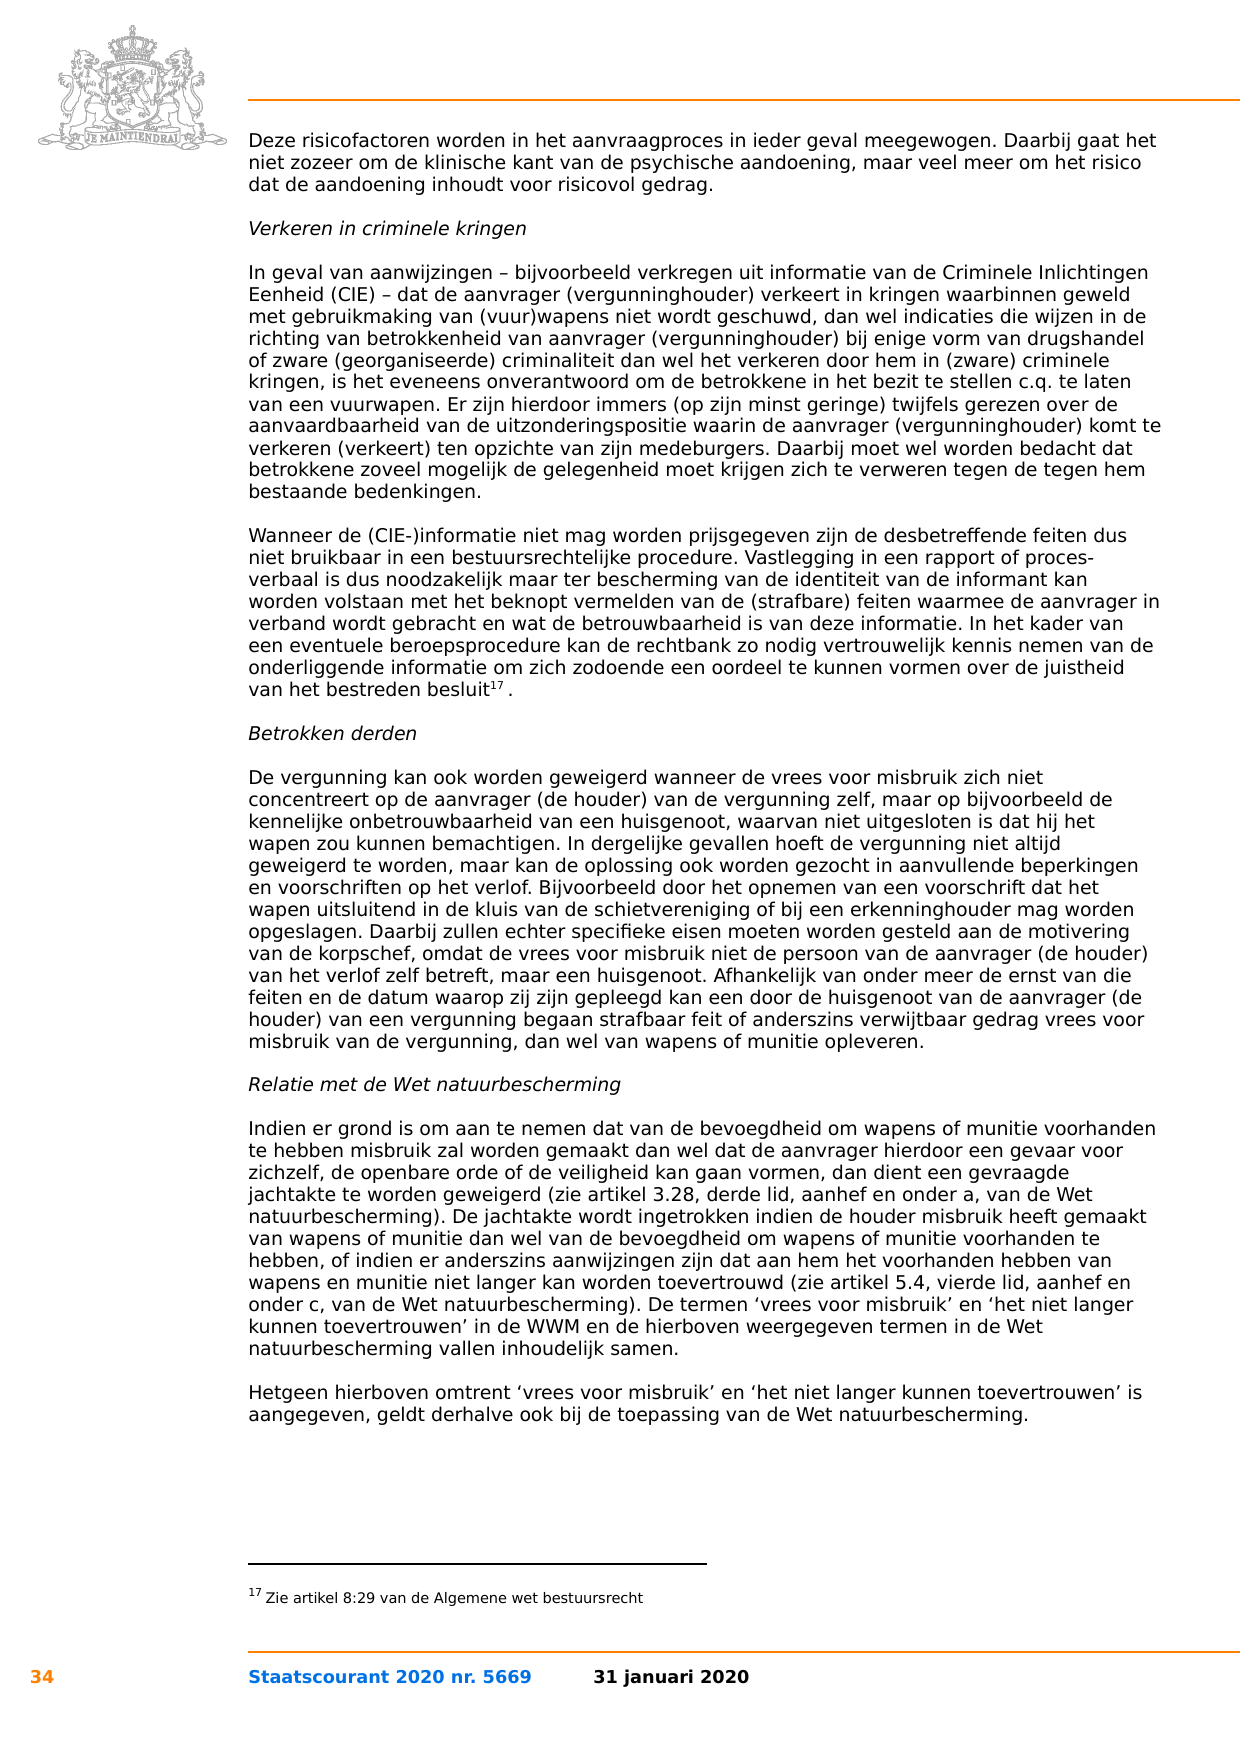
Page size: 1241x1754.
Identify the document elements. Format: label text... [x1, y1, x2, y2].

subtitle Relatie met de Wet natuurbescherming [248, 1074, 1163, 1096]
text Deze risicofactoren worden in het aanvraagproces in ieder geval meegewogen. Daarbij gaat het niet zozeer om de klinische kant van de psychische aandoening, maar veel meer om het risico dat de aandoening inhoudt voor risicovol gedrag. [248, 130, 1163, 196]
text Indien er grond is om aan te nemen dat van de bevoegdheid om wapens of munitie voorhanden te hebben misbruik zal worden gemaakt dan wel dat de aanvrager hierdoor een gevaar voor zichzelf, de openbare orde of de veiligheid kan gaan vormen, dan dient een gevraagde jachtakte te worden geweigerd (zie artikel 3.28, derde lid, aanhef en onder a, van de Wet natuurbescherming). De jachtakte wordt ingetrokken indien de houder misbruik heeft gemaakt van wapens of munitie dan wel van de bevoegdheid om wapens of munitie voorhanden te hebben, of indien er anderszins aanwijzingen zijn dat aan hem het voorhanden hebben van wapens en munitie niet langer kan worden toevertrouwd (zie artikel 5.4, vierde lid, aanhef en onder c, van de Wet natuurbescherming). De termen ‘vrees voor misbruik’ en ‘het niet langer kunnen toevertrouwen’ in de WWM en de hierboven weergegeven termen in de Wet natuurbescherming vallen inhoudelijk samen. [248, 1118, 1163, 1360]
subtitle Verkeren in criminele kringen [248, 218, 1163, 240]
text Zie artikel 8:29 van de Algemene wet bestuursrecht [248, 1586, 1163, 1608]
text Hetgeen hierboven omtrent ‘vrees voor misbruik’ en ‘het niet langer kunnen toevertrouwen’ is aangegeven, geldt derhalve ook bij de toepassing van de Wet natuurbescherming. [248, 1382, 1163, 1426]
picture [38, 25, 227, 150]
text In geval van aanwijzingen – bijvoorbeeld verkregen uit informatie van de Criminele Inlichtingen Eenheid (CIE) – dat de aanvrager (vergunninghouder) verkeert in kringen waarbinnen geweld met gebruikmaking van (vuur)wapens niet wordt geschuwd, dan wel indicaties die wijzen in de richting van betrokkenheid van aanvrager (vergunninghouder) bij enige vorm van drugshandel of zware (georganiseerde) criminaliteit dan wel het verkeren door hem in (zware) criminele kringen, is het eveneens onverantwoord om de betrokkene in het bezit te stellen c.q. te laten van een vuurwapen. Er zijn hierdoor immers (op zijn minst geringe) twijfels gerezen over de aanvaardbaarheid van de uitzonderingspositie waarin de aanvrager (vergunninghouder) komt te verkeren (verkeert) ten opzichte van zijn medeburgers. Daarbij moet wel worden bedacht dat betrokkene zoveel mogelijk de gelegenheid moet krijgen zich te verweren tegen de tegen hem bestaande bedenkingen. [248, 262, 1163, 503]
text De vergunning kan ook worden geweigerd wanneer de vrees voor misbruik zich niet concentreert op de aanvrager (de houder) van de vergunning zelf, maar op bijvoorbeeld de kennelijke onbetrouwbaarheid van een huisgenoot, waarvan niet uitgesloten is dat hij het wapen zou kunnen bemachtigen. In dergelijke gevallen hoeft de vergunning niet altijd geweigerd te worden, maar kan de oplossing ook worden gezocht in aanvullende beperkingen en voorschriften op het verlof. Bijvoorbeeld door het opnemen van een voorschrift dat het wapen uitsluitend in de kluis van de schietvereniging of bij een erkenninghouder mag worden opgeslagen. Daarbij zullen echter specifieke eisen moeten worden gesteld aan de motivering van de korpschef, omdat de vrees voor misbruik niet de persoon van de aanvrager (de houder) van het verlof zelf betreft, maar een huisgenoot. Afhankelijk van onder meer de ernst van die feiten en de datum waarop zij zijn gepleegd kan een door de huisgenoot van de aanvrager (de houder) van een vergunning begaan strafbaar feit of anderszins verwijtbaar gedrag vrees voor misbruik van de vergunning, dan wel van wapens of munitie opleveren. [248, 767, 1163, 1052]
text Wanneer de (CIE-)informatie niet mag worden prijsgegeven zijn de desbetreffende feiten dus niet bruikbaar in een bestuursrechtelijke procedure. Vastlegging in een rapport of proces-verbaal is dus noodzakelijk maar ter bescherming van de identiteit van de informant kan worden volstaan met het beknopt vermelden van de (strafbare) feiten waarmee de aanvrager in verband wordt gebracht en wat de betrouwbaarheid is van deze informatie. In het kader van een eventuele beroepsprocedure kan de rechtbank zo nodig vertrouwelijk kennis nemen van de onderliggende informatie om zich zodoende een oordeel te kunnen vormen over de juistheid van het bestreden besluit. [248, 525, 1163, 701]
subtitle Betrokken derden [248, 723, 1163, 745]
